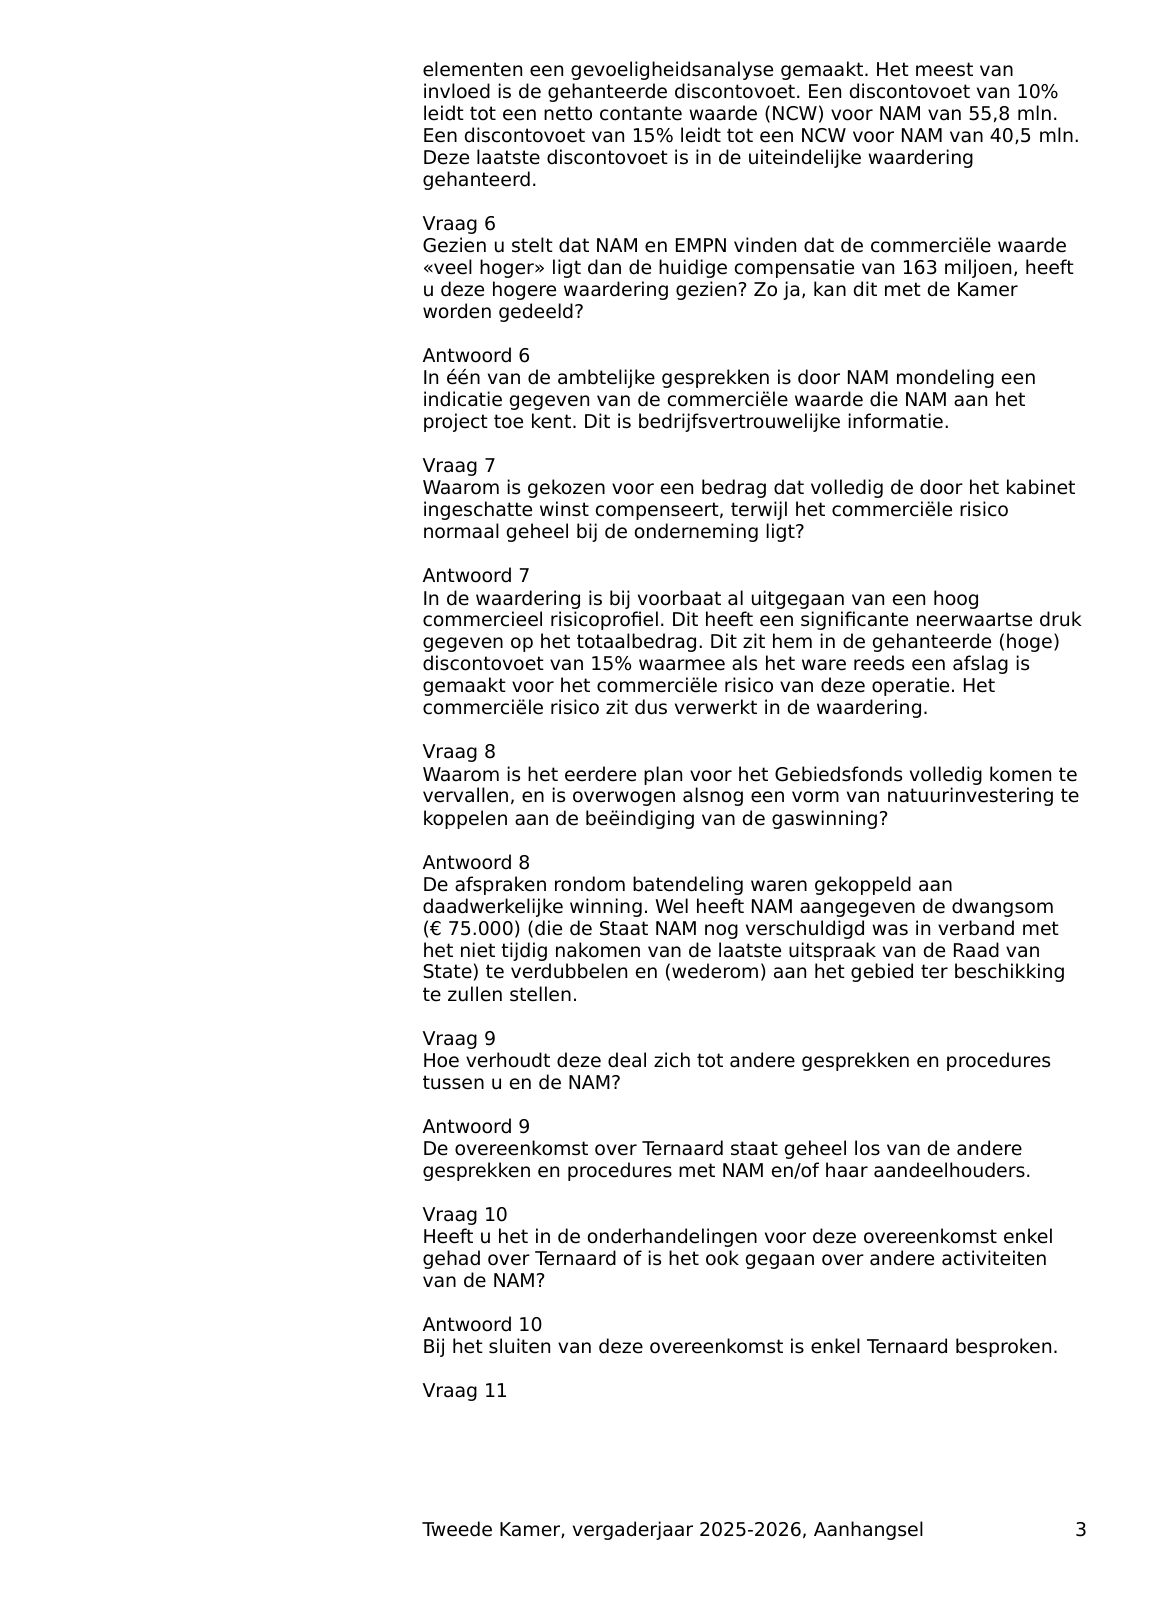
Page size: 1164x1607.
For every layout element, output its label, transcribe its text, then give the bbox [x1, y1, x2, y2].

text Antwoord 6 [422, 345, 1087, 367]
text Vraag 6 [422, 213, 1087, 235]
text De afspraken rondom batendeling waren gekoppeld aan daadwerkelijke winning. Wel heeft NAM aangegeven de dwangsom (€ 75.000) (die de Staat NAM nog verschuldigd was in verband met het niet tijdig nakomen van de laatste uitspraak van de Raad van State) te verdubbelen en (wederom) aan het gebied ter beschikking te zullen stellen. [422, 873, 1087, 1005]
text Antwoord 8 [422, 852, 1087, 873]
text Waarom is gekozen voor een bedrag dat volledig de door het kabinet ingeschatte winst compenseert, terwijl het commerciële risico normaal geheel bij de onderneming ligt? [422, 477, 1087, 543]
text Vraag 9 [422, 1028, 1087, 1049]
text Antwoord 7 [422, 565, 1087, 587]
text Vraag 8 [422, 741, 1087, 763]
text Vraag 7 [422, 455, 1087, 477]
text Heeft u het in de onderhandelingen voor deze overeenkomst enkel gehad over Ternaard of is het ook gegaan over andere activiteiten van de NAM? [422, 1226, 1087, 1292]
text Bij het sluiten van deze overeenkomst is enkel Ternaard besproken. [422, 1336, 1087, 1358]
text Waarom is het eerdere plan voor het Gebiedsfonds volledig komen te vervallen, en is overwogen alsnog een vorm van natuurinvestering te koppelen aan de beëindiging van de gaswinning? [422, 763, 1087, 829]
text Antwoord 9 [422, 1116, 1087, 1138]
text Vraag 11 [422, 1380, 1087, 1402]
text Antwoord 10 [422, 1314, 1087, 1336]
text Vraag 10 [422, 1204, 1087, 1226]
text Hoe verhoudt deze deal zich tot andere gesprekken en procedures tussen u en de NAM? [422, 1049, 1087, 1093]
text De overeenkomst over Ternaard staat geheel los van de andere gesprekken en procedures met NAM en/of haar aandeelhouders. [422, 1138, 1087, 1182]
text In de waardering is bij voorbaat al uitgegaan van een hoog commercieel risicoprofiel. Dit heeft een significante neerwaartse druk gegeven op het totaalbedrag. Dit zit hem in de gehanteerde (hoge) discontovoet van 15% waarmee als het ware reeds een afslag is gemaakt voor het commerciële risico van deze operatie. Het commerciële risico zit dus verwerkt in de waardering. [422, 587, 1087, 719]
text Gezien u stelt dat NAM en EMPN vinden dat de commerciële waarde «veel hoger» ligt dan de huidige compensatie van 163 miljoen, heeft u deze hogere waardering gezien? Zo ja, kan dit met de Kamer worden gedeeld? [422, 235, 1087, 323]
text elementen een gevoeligheidsanalyse gemaakt. Het meest van invloed is de gehanteerde discontovoet. Een discontovoet van 10% leidt tot een netto contante waarde (NCW) voor NAM van 55,8 mln. Een discontovoet van 15% leidt tot een NCW voor NAM van 40,5 mln. Deze laatste discontovoet is in de uiteindelijke waardering gehanteerd. [422, 59, 1087, 191]
text In één van de ambtelijke gesprekken is door NAM mondeling een indicatie gegeven van de commerciële waarde die NAM aan het project toe kent. Dit is bedrijfsvertrouwelijke informatie. [422, 367, 1087, 433]
